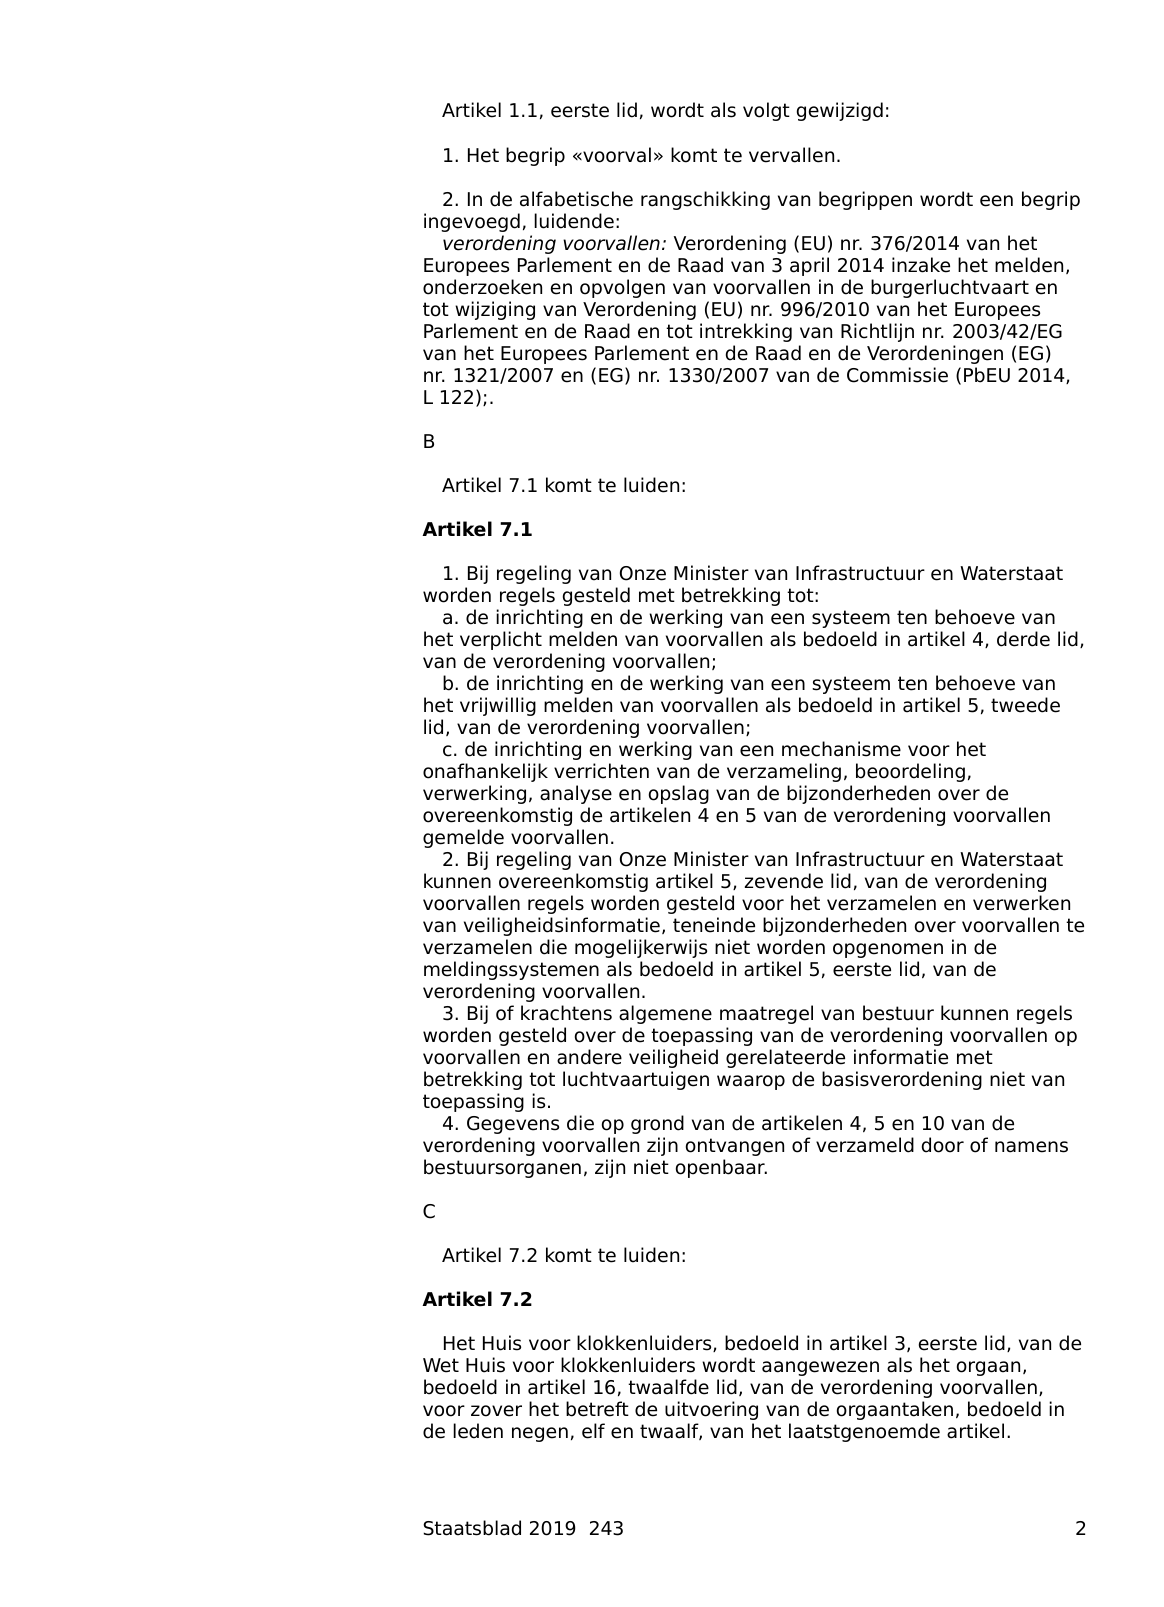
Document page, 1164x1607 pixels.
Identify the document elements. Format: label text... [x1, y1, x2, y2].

text B [422, 431, 1087, 453]
text Artikel 7.1 komt te luiden: [422, 475, 1087, 497]
text 2. Bij regeling van Onze Minister van Infrastructuur en Waterstaat kunnen overeenkomstig artikel 5, zevende lid, van de verordening voorvallen regels worden gesteld voor het verzamelen en verwerken van veiligheidsinformatie, teneinde bijzonderheden over voorvallen te verzamelen die mogelijkerwijs niet worden opgenomen in de meldingssystemen als bedoeld in artikel 5, eerste lid, van de verordening voorvallen. [422, 849, 1087, 1003]
text Het Huis voor klokkenluiders, bedoeld in artikel 3, eerste lid, van de Wet Huis voor klokkenluiders wordt aangewezen als het orgaan, bedoeld in artikel 16, twaalfde lid, van de verordening voorvallen, voor zover het betreft de uitvoering van de orgaantaken, bedoeld in de leden negen, elf en twaalf, van het laatstgenoemde artikel. [422, 1333, 1087, 1443]
text Artikel 7.2 komt te luiden: [422, 1245, 1087, 1267]
text a. de inrichting en de werking van een systeem ten behoeve van het verplicht melden van voorvallen als bedoeld in artikel 4, derde lid, van de verordening voorvallen; [422, 607, 1087, 673]
text 1. Bij regeling van Onze Minister van Infrastructuur en Waterstaat worden regels gesteld met betrekking tot: [422, 563, 1087, 607]
text 1. Het begrip «voorval» komt te vervallen. [422, 144, 1087, 167]
subtitle Artikel 7.1 [422, 519, 1087, 541]
text Artikel 1.1, eerste lid, wordt als volgt gewijzigd: [422, 100, 1087, 122]
text C [422, 1201, 1087, 1223]
text 3. Bij of krachtens algemene maatregel van bestuur kunnen regels worden gesteld over de toepassing van de verordening voorvallen op voorvallen en andere veiligheid gerelateerde informatie met betrekking tot luchtvaartuigen waarop de basisverordening niet van toepassing is. [422, 1003, 1087, 1113]
text b. de inrichting en de werking van een systeem ten behoeve van het vrijwillig melden van voorvallen als bedoeld in artikel 5, tweede lid, van de verordening voorvallen; [422, 673, 1087, 739]
text c. de inrichting en werking van een mechanisme voor het onafhankelijk verrichten van de verzameling, beoordeling, verwerking, analyse en opslag van de bijzonderheden over de overeenkomstig de artikelen 4 en 5 van de verordening voorvallen gemelde voorvallen. [422, 739, 1087, 849]
subtitle Artikel 7.2 [422, 1289, 1087, 1311]
text 4. Gegevens die op grond van de artikelen 4, 5 en 10 van de verordening voorvallen zijn ontvangen of verzameld door of namens bestuursorganen, zijn niet openbaar. [422, 1113, 1087, 1179]
text verordening voorvallen: Verordening (EU) nr. 376/2014 van het Europees Parlement en de Raad van 3 april 2014 inzake het melden, onderzoeken en opvolgen van voorvallen in de burgerluchtvaart en tot wijziging van Verordening (EU) nr. 996/2010 van het Europees Parlement en de Raad en tot intrekking van Richtlijn nr. 2003/42/EG van het Europees Parlement en de Raad en de Verordeningen (EG) nr. 1321/2007 en (EG) nr. 1330/2007 van de Commissie (PbEU 2014, L 122);. [422, 233, 1087, 408]
text 2. In de alfabetische rangschikking van begrippen wordt een begrip ingevoegd, luidende: [422, 189, 1087, 233]
